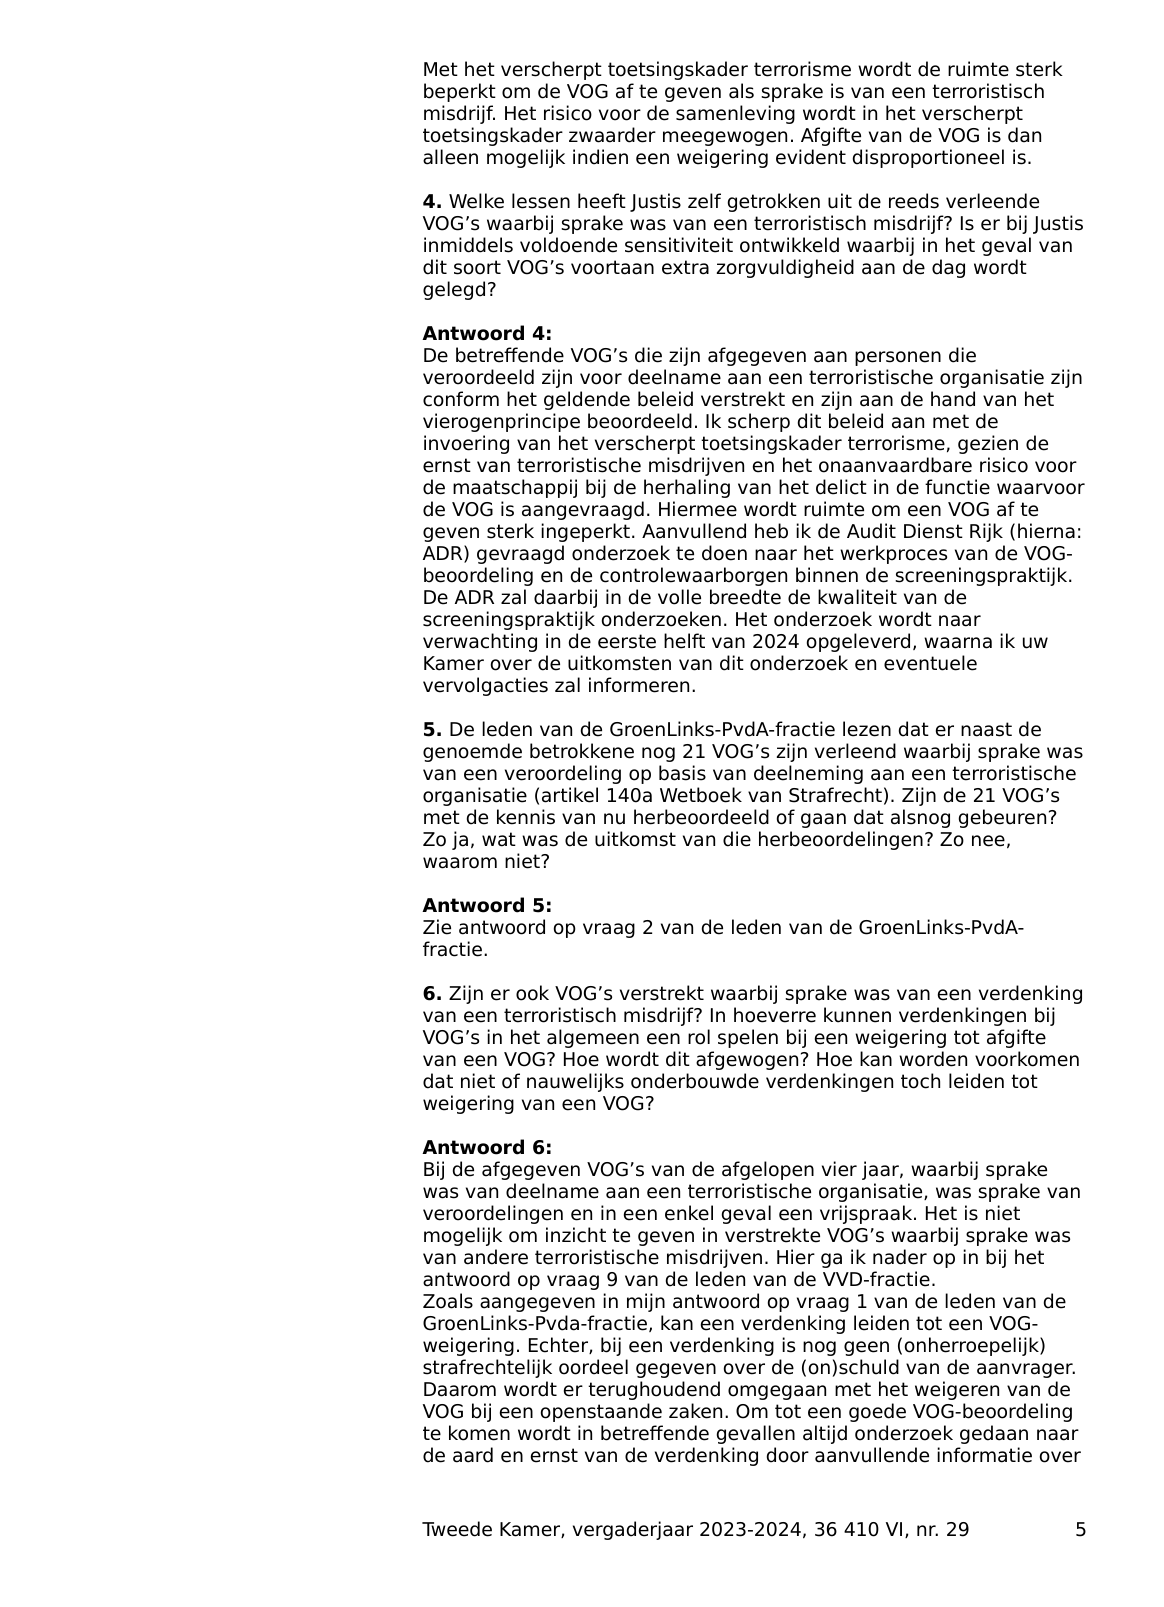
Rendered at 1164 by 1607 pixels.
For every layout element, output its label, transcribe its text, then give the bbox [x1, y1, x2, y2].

text 4. Welke lessen heeft Justis zelf getrokken uit de reeds verleende VOG’s waarbij sprake was van een terroristisch misdrijf? Is er bij Justis inmiddels voldoende sensitiviteit ontwikkeld waarbij in het geval van dit soort VOG’s voortaan extra zorgvuldigheid aan de dag wordt gelegd? [422, 191, 1087, 301]
text Zie antwoord op vraag 2 van de leden van de GroenLinks-PvdA-fractie. [422, 917, 1087, 961]
text Zoals aangegeven in mijn antwoord op vraag 1 van de leden van de GroenLinks-Pvda-fractie, kan een verdenking leiden tot een VOG-weigering. Echter, bij een verdenking is nog geen (onherroepelijk) strafrechtelijk oordeel gegeven over de (on)schuld van de aanvrager. Daarom wordt er terughoudend omgegaan met het weigeren van de VOG bij een openstaande zaken. Om tot een goede VOG-beoordeling te komen wordt in betreffende gevallen altijd onderzoek gedaan naar de aard en ernst van de verdenking door aanvullende informatie over [422, 1291, 1087, 1467]
text Bij de afgegeven VOG’s van de afgelopen vier jaar, waarbij sprake was van deelname aan een terroristische organisatie, was sprake van veroordelingen en in een enkel geval een vrijspraak. Het is niet mogelijk om inzicht te geven in verstrekte VOG’s waarbij sprake was van andere terroristische misdrijven. Hier ga ik nader op in bij het antwoord op vraag 9 van de leden van de VVD-fractie. [422, 1159, 1087, 1291]
text Antwoord 4: [422, 323, 1087, 345]
text 5. De leden van de GroenLinks-PvdA-fractie lezen dat er naast de genoemde betrokkene nog 21 VOG’s zijn verleend waarbij sprake was van een veroordeling op basis van deelneming aan een terroristische organisatie (artikel 140a Wetboek van Strafrecht). Zijn de 21 VOG’s met de kennis van nu herbeoordeeld of gaan dat alsnog gebeuren? Zo ja, wat was de uitkomst van die herbeoordelingen? Zo nee, waarom niet? [422, 719, 1087, 873]
text Antwoord 6: [422, 1137, 1087, 1159]
text Met het verscherpt toetsingskader terrorisme wordt de ruimte sterk beperkt om de VOG af te geven als sprake is van een terroristisch misdrijf. Het risico voor de samenleving wordt in het verscherpt toetsingskader zwaarder meegewogen. Afgifte van de VOG is dan alleen mogelijk indien een weigering evident disproportioneel is. [422, 59, 1087, 169]
text 6. Zijn er ook VOG’s verstrekt waarbij sprake was van een verdenking van een terroristisch misdrijf? In hoeverre kunnen verdenkingen bij VOG’s in het algemeen een rol spelen bij een weigering tot afgifte van een VOG? Hoe wordt dit afgewogen? Hoe kan worden voorkomen dat niet of nauwelijks onderbouwde verdenkingen toch leiden tot weigering van een VOG? [422, 983, 1087, 1115]
text De betreffende VOG’s die zijn afgegeven aan personen die veroordeeld zijn voor deelname aan een terroristische organisatie zijn conform het geldende beleid verstrekt en zijn aan de hand van het vierogenprincipe beoordeeld. Ik scherp dit beleid aan met de invoering van het verscherpt toetsingskader terrorisme, gezien de ernst van terroristische misdrijven en het onaanvaardbare risico voor de maatschappij bij de herhaling van het delict in de functie waarvoor de VOG is aangevraagd. Hiermee wordt ruimte om een VOG af te geven sterk ingeperkt. Aanvullend heb ik de Audit Dienst Rijk (hierna: ADR) gevraagd onderzoek te doen naar het werkproces van de VOG-beoordeling en de controlewaarborgen binnen de screeningspraktijk. De ADR zal daarbij in de volle breedte de kwaliteit van de screeningspraktijk onderzoeken. Het onderzoek wordt naar verwachting in de eerste helft van 2024 opgeleverd, waarna ik uw Kamer over de uitkomsten van dit onderzoek en eventuele vervolgacties zal informeren. [422, 345, 1087, 697]
text Antwoord 5: [422, 895, 1087, 917]
